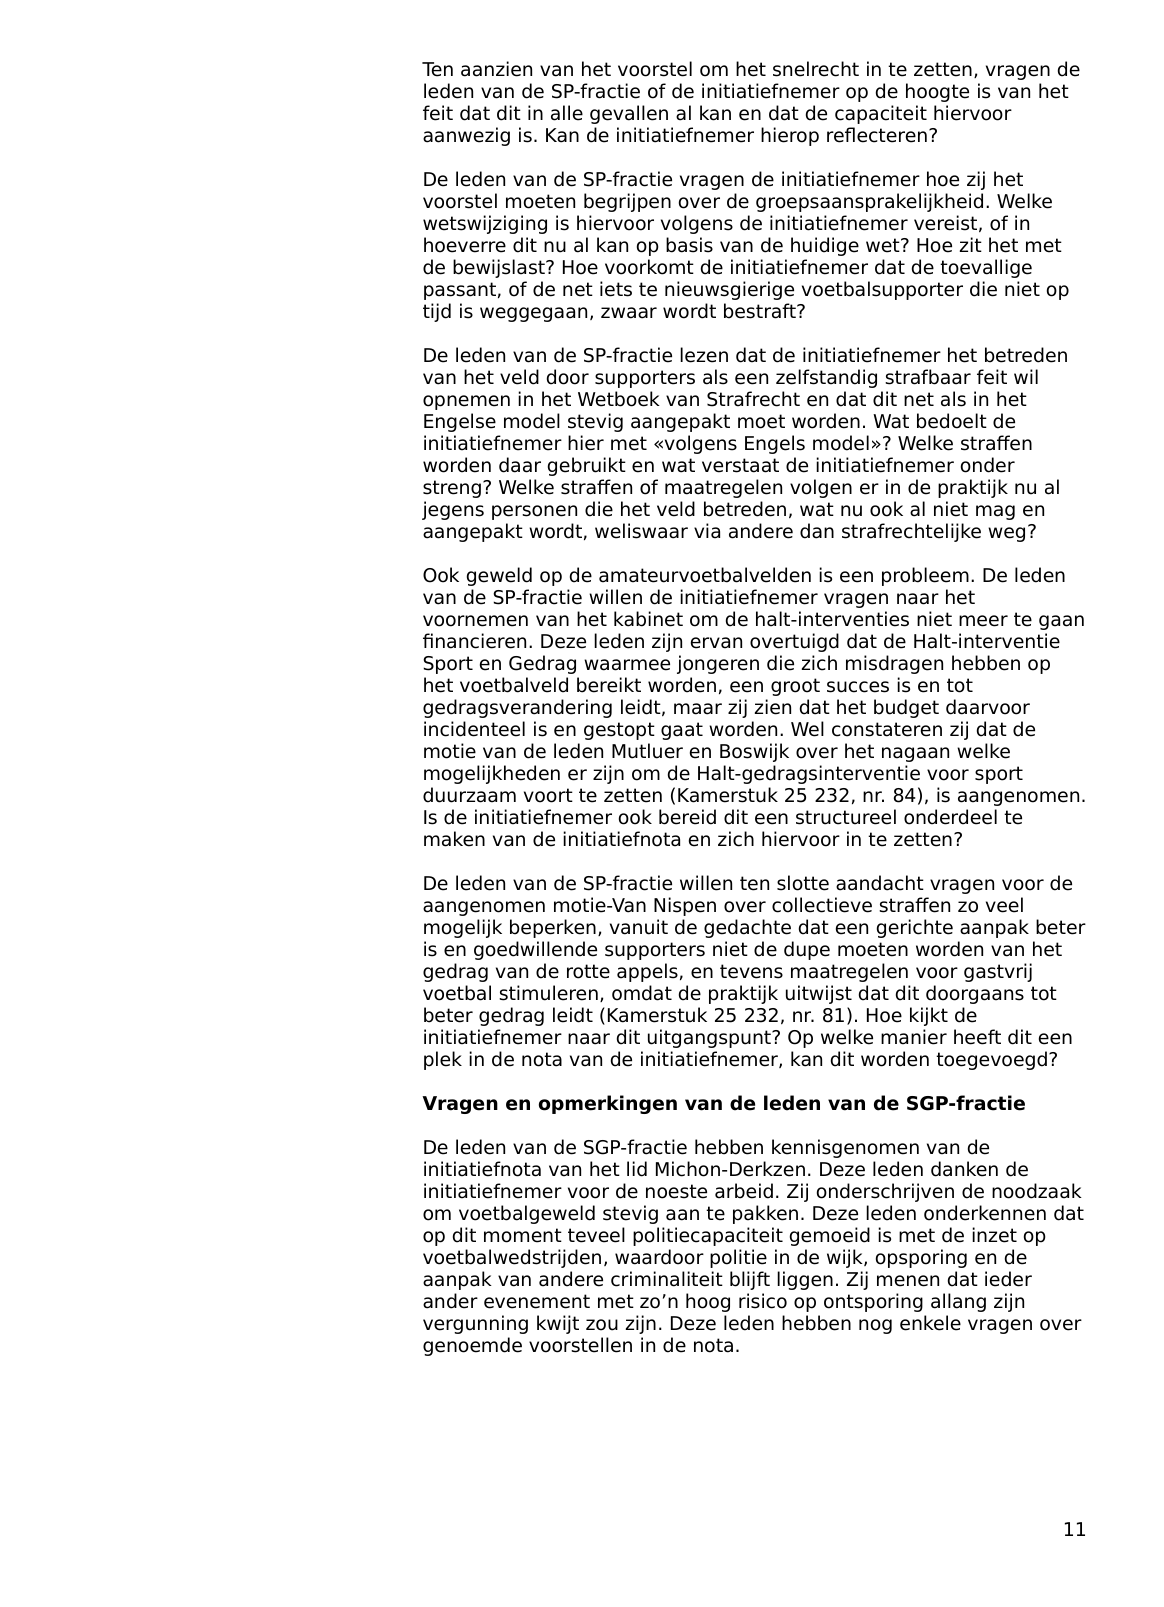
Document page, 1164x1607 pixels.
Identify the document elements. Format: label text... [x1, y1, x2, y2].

text Ook geweld op de amateurvoetbalvelden is een probleem. De leden van de SP-fractie willen de initiatiefnemer vragen naar het voornemen van het kabinet om de halt-interventies niet meer te gaan financieren. Deze leden zijn ervan overtuigd dat de Halt-interventie Sport en Gedrag waarmee jongeren die zich misdragen hebben op het voetbalveld bereikt worden, een groot succes is en tot gedragsverandering leidt, maar zij zien dat het budget daarvoor incidenteel is en gestopt gaat worden. Wel constateren zij dat de motie van de leden Mutluer en Boswijk over het nagaan welke mogelijkheden er zijn om de Halt-gedragsinterventie voor sport duurzaam voort te zetten (Kamerstuk 25 232, nr. 84), is aangenomen. Is de initiatiefnemer ook bereid dit een structureel onderdeel te maken van de initiatiefnota en zich hiervoor in te zetten? [422, 565, 1087, 851]
text De leden van de SGP-fractie hebben kennisgenomen van de initiatiefnota van het lid Michon-Derkzen. Deze leden danken de initiatiefnemer voor de noeste arbeid. Zij onderschrijven de noodzaak om voetbalgeweld stevig aan te pakken. Deze leden onderkennen dat op dit moment teveel politiecapaciteit gemoeid is met de inzet op voetbalwedstrijden, waardoor politie in de wijk, opsporing en de aanpak van andere criminaliteit blijft liggen. Zij menen dat ieder ander evenement met zo’n hoog risico op ontsporing allang zijn vergunning kwijt zou zijn. Deze leden hebben nog enkele vragen over genoemde voorstellen in de nota. [422, 1137, 1087, 1357]
text De leden van de SP-fractie willen ten slotte aandacht vragen voor de aangenomen motie-Van Nispen over collectieve straffen zo veel mogelijk beperken, vanuit de gedachte dat een gerichte aanpak beter is en goedwillende supporters niet de dupe moeten worden van het gedrag van de rotte appels, en tevens maatregelen voor gastvrij voetbal stimuleren, omdat de praktijk uitwijst dat dit doorgaans tot beter gedrag leidt (Kamerstuk 25 232, nr. 81). Hoe kijkt de initiatiefnemer naar dit uitgangspunt? Op welke manier heeft dit een plek in de nota van de initiatiefnemer, kan dit worden toegevoegd? [422, 873, 1087, 1071]
subtitle Vragen en opmerkingen van de leden van de SGP-fractie [422, 1093, 1087, 1115]
text Ten aanzien van het voorstel om het snelrecht in te zetten, vragen de leden van de SP-fractie of de initiatiefnemer op de hoogte is van het feit dat dit in alle gevallen al kan en dat de capaciteit hiervoor aanwezig is. Kan de initiatiefnemer hierop reflecteren? [422, 59, 1087, 147]
text De leden van de SP-fractie lezen dat de initiatiefnemer het betreden van het veld door supporters als een zelfstandig strafbaar feit wil opnemen in het Wetboek van Strafrecht en dat dit net als in het Engelse model stevig aangepakt moet worden. Wat bedoelt de initiatiefnemer hier met «volgens Engels model»? Welke straffen worden daar gebruikt en wat verstaat de initiatiefnemer onder streng? Welke straffen of maatregelen volgen er in de praktijk nu al jegens personen die het veld betreden, wat nu ook al niet mag en aangepakt wordt, weliswaar via andere dan strafrechtelijke weg? [422, 345, 1087, 543]
text De leden van de SP-fractie vragen de initiatiefnemer hoe zij het voorstel moeten begrijpen over de groepsaansprakelijkheid. Welke wetswijziging is hiervoor volgens de initiatiefnemer vereist, of in hoeverre dit nu al kan op basis van de huidige wet? Hoe zit het met de bewijslast? Hoe voorkomt de initiatiefnemer dat de toevallige passant, of de net iets te nieuwsgierige voetbalsupporter die niet op tijd is weggegaan, zwaar wordt bestraft? [422, 169, 1087, 323]
